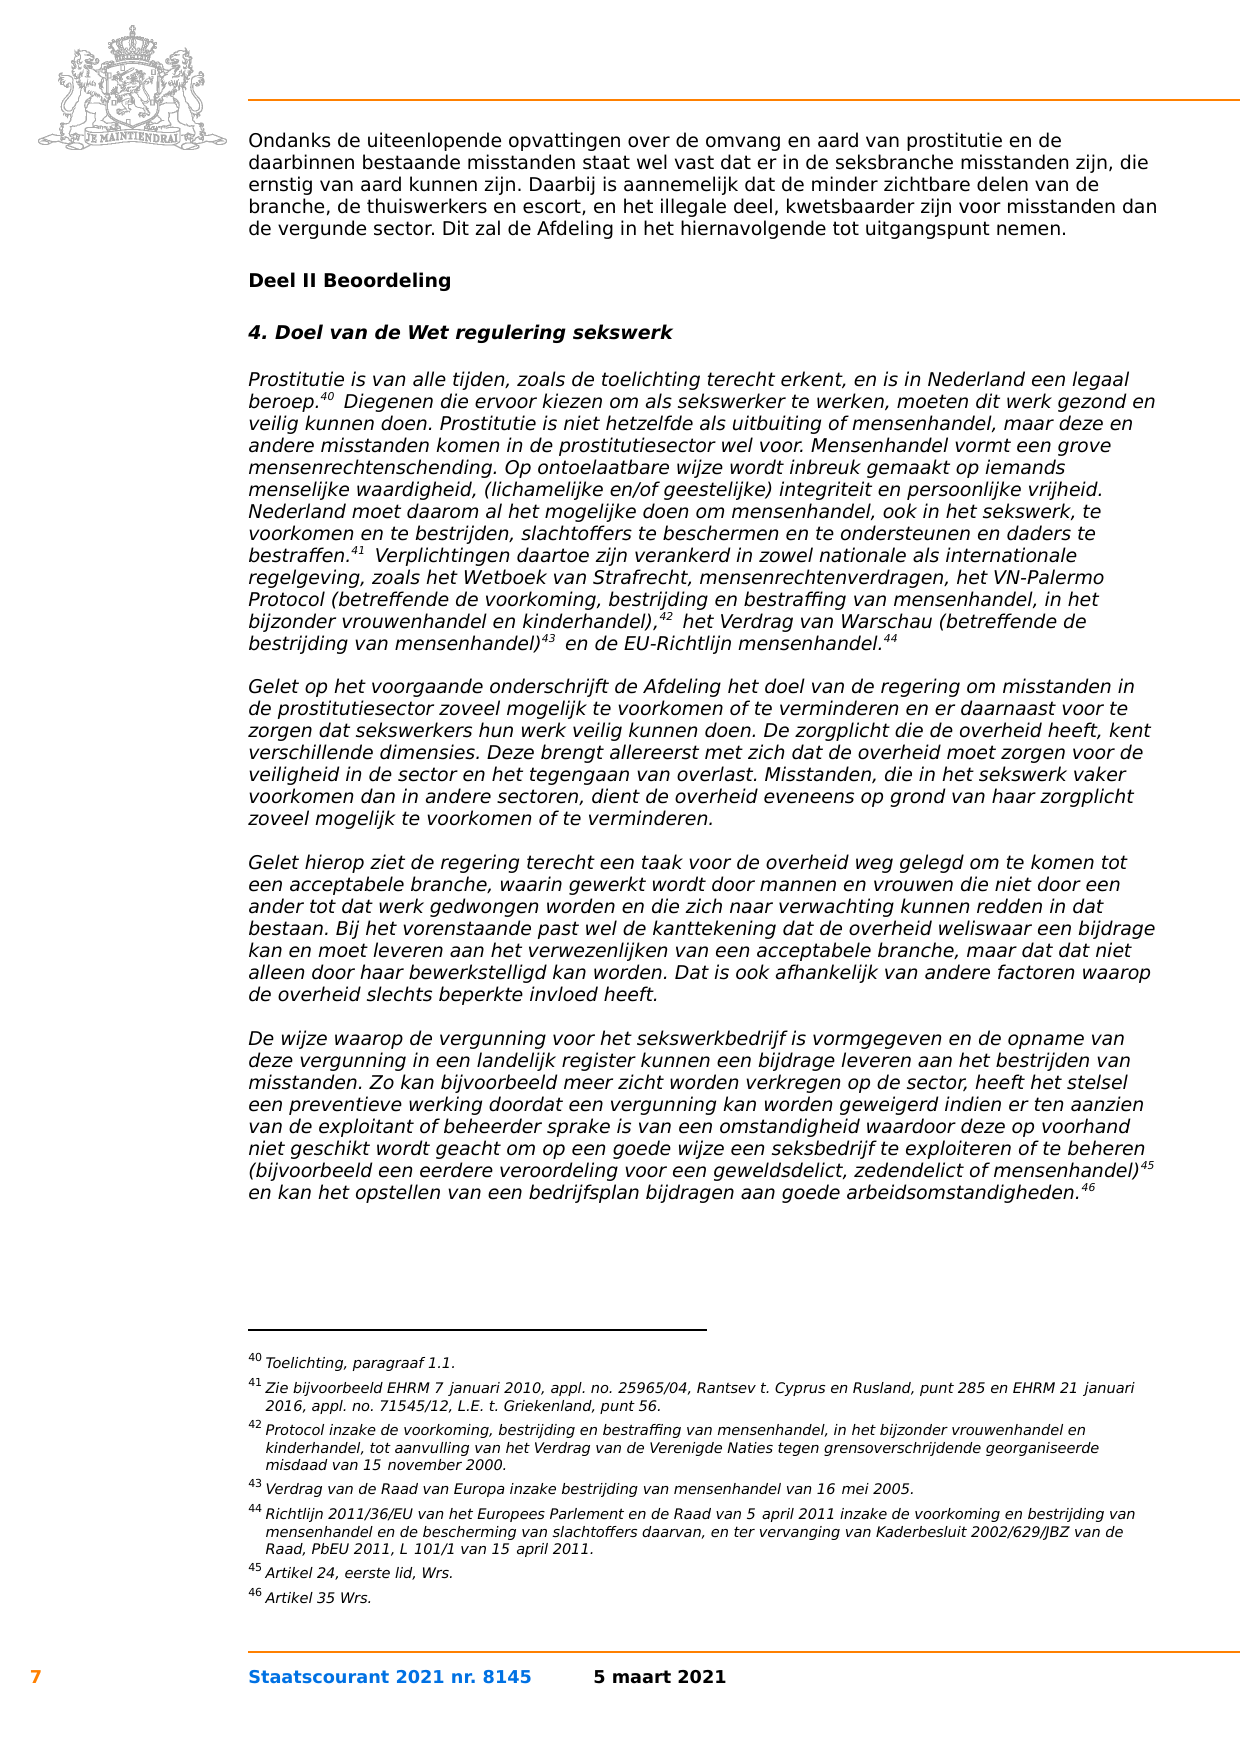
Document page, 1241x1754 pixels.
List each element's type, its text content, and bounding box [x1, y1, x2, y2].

text Artikel 35 Wrs. [248, 1586, 1163, 1608]
text Richtlijn 2011/36/EU van het Europees Parlement en de Raad van 5 april 2011 inzake de voorkoming en bestrijding van mensenhandel en de bescherming van slachtoffers daarvan, en ter vervanging van Kaderbesluit 2002/629/JBZ van de Raad, PbEU 2011, L 101/1 van 15 april 2011. [248, 1502, 1163, 1558]
text Verdrag van de Raad van Europa inzake bestrijding van mensenhandel van 16 mei 2005. [248, 1477, 1163, 1499]
subtitle Deel II Beoordeling [248, 270, 1163, 292]
text Zie bijvoorbeeld EHRM 7 januari 2010, appl. no. 25965/04, Rantsev t. Cyprus en Rusland, punt 285 en EHRM 21 januari 2016, appl. no. 71545/12, L.E. t. Griekenland, punt 56. [248, 1376, 1163, 1415]
text De wijze waarop de vergunning voor het sekswerkbedrijf is vormgegeven en de opname van deze vergunning in een landelijk register kunnen een bijdrage leveren aan het bestrijden van misstanden. Zo kan bijvoorbeeld meer zicht worden verkregen op de sector, heeft het stelsel een preventieve werking doordat een vergunning kan worden geweigerd indien er ten aanzien van de exploitant of beheerder sprake is van een omstandigheid waardoor deze op voorhand niet geschikt wordt geacht om op een goede wijze een seksbedrijf te exploiteren of te beheren (bijvoorbeeld een eerdere veroordeling voor een geweldsdelict, zedendelict of mensenhandel) en kan het opstellen van een bedrijfsplan bijdragen aan goede arbeidsomstandigheden. [248, 1028, 1163, 1204]
text Toelichting, paragraaf 1.1. [248, 1351, 1163, 1373]
subtitle 4. Doel van de Wet regulering sekswerk [248, 322, 1163, 344]
text Gelet hierop ziet de regering terecht een taak voor de overheid weg gelegd om te komen tot een acceptabele branche, waarin gewerkt wordt door mannen en vrouwen die niet door een ander tot dat werk gedwongen worden en die zich naar verwachting kunnen redden in dat bestaan. Bij het vorenstaande past wel de kanttekening dat de overheid weliswaar een bijdrage kan en moet leveren aan het verwezenlijken van een acceptabele branche, maar dat dat niet alleen door haar bewerkstelligd kan worden. Dat is ook afhankelijk van andere factoren waarop de overheid slechts beperkte invloed heeft. [248, 852, 1163, 1006]
text Prostitutie is van alle tijden, zoals de toelichting terecht erkent, en is in Nederland een legaal beroep. Diegenen die ervoor kiezen om als sekswerker te werken, moeten dit werk gezond en veilig kunnen doen. Prostitutie is niet hetzelfde als uitbuiting of mensenhandel, maar deze en andere misstanden komen in de prostitutiesector wel voor. Mensenhandel vormt een grove mensenrechtenschending. Op ontoelaatbare wijze wordt inbreuk gemaakt op iemands menselijke waardigheid, (lichamelijke en/of geestelijke) integriteit en persoonlijke vrijheid. Nederland moet daarom al het mogelijke doen om mensenhandel, ook in het sekswerk, te voorkomen en te bestrijden, slachtoffers te beschermen en te ondersteunen en daders te bestraffen. Verplichtingen daartoe zijn verankerd in zowel nationale als internationale regelgeving, zoals het Wetboek van Strafrecht, mensenrechtenverdragen, het VN-Palermo Protocol (betreffende de voorkoming, bestrijding en bestraffing van mensenhandel, in het bijzonder vrouwenhandel en kinderhandel), het Verdrag van Warschau (betreffende de bestrijding van mensenhandel) en de EU-Richtlijn mensenhandel. [248, 369, 1163, 654]
text Artikel 24, eerste lid, Wrs. [248, 1561, 1163, 1583]
picture [38, 25, 227, 150]
text Gelet op het voorgaande onderschrijft de Afdeling het doel van de regering om misstanden in de prostitutiesector zoveel mogelijk te voorkomen of te verminderen en er daarnaast voor te zorgen dat sekswerkers hun werk veilig kunnen doen. De zorgplicht die de overheid heeft, kent verschillende dimensies. Deze brengt allereerst met zich dat de overheid moet zorgen voor de veiligheid in de sector en het tegengaan van overlast. Misstanden, die in het sekswerk vaker voorkomen dan in andere sectoren, dient de overheid eveneens op grond van haar zorgplicht zoveel mogelijk te voorkomen of te verminderen. [248, 676, 1163, 830]
text Ondanks de uiteenlopende opvattingen over de omvang en aard van prostitutie en de daarbinnen bestaande misstanden staat wel vast dat er in de seksbranche misstanden zijn, die ernstig van aard kunnen zijn. Daarbij is aannemelijk dat de minder zichtbare delen van de branche, de thuiswerkers en escort, en het illegale deel, kwetsbaarder zijn voor misstanden dan de vergunde sector. Dit zal de Afdeling in het hiernavolgende tot uitgangspunt nemen. [248, 130, 1163, 240]
text Protocol inzake de voorkoming, bestrijding en bestraffing van mensenhandel, in het bijzonder vrouwenhandel en kinderhandel, tot aanvulling van het Verdrag van de Verenigde Naties tegen grensoverschrijdende georganiseerde misdaad van 15 november 2000. [248, 1418, 1163, 1474]
